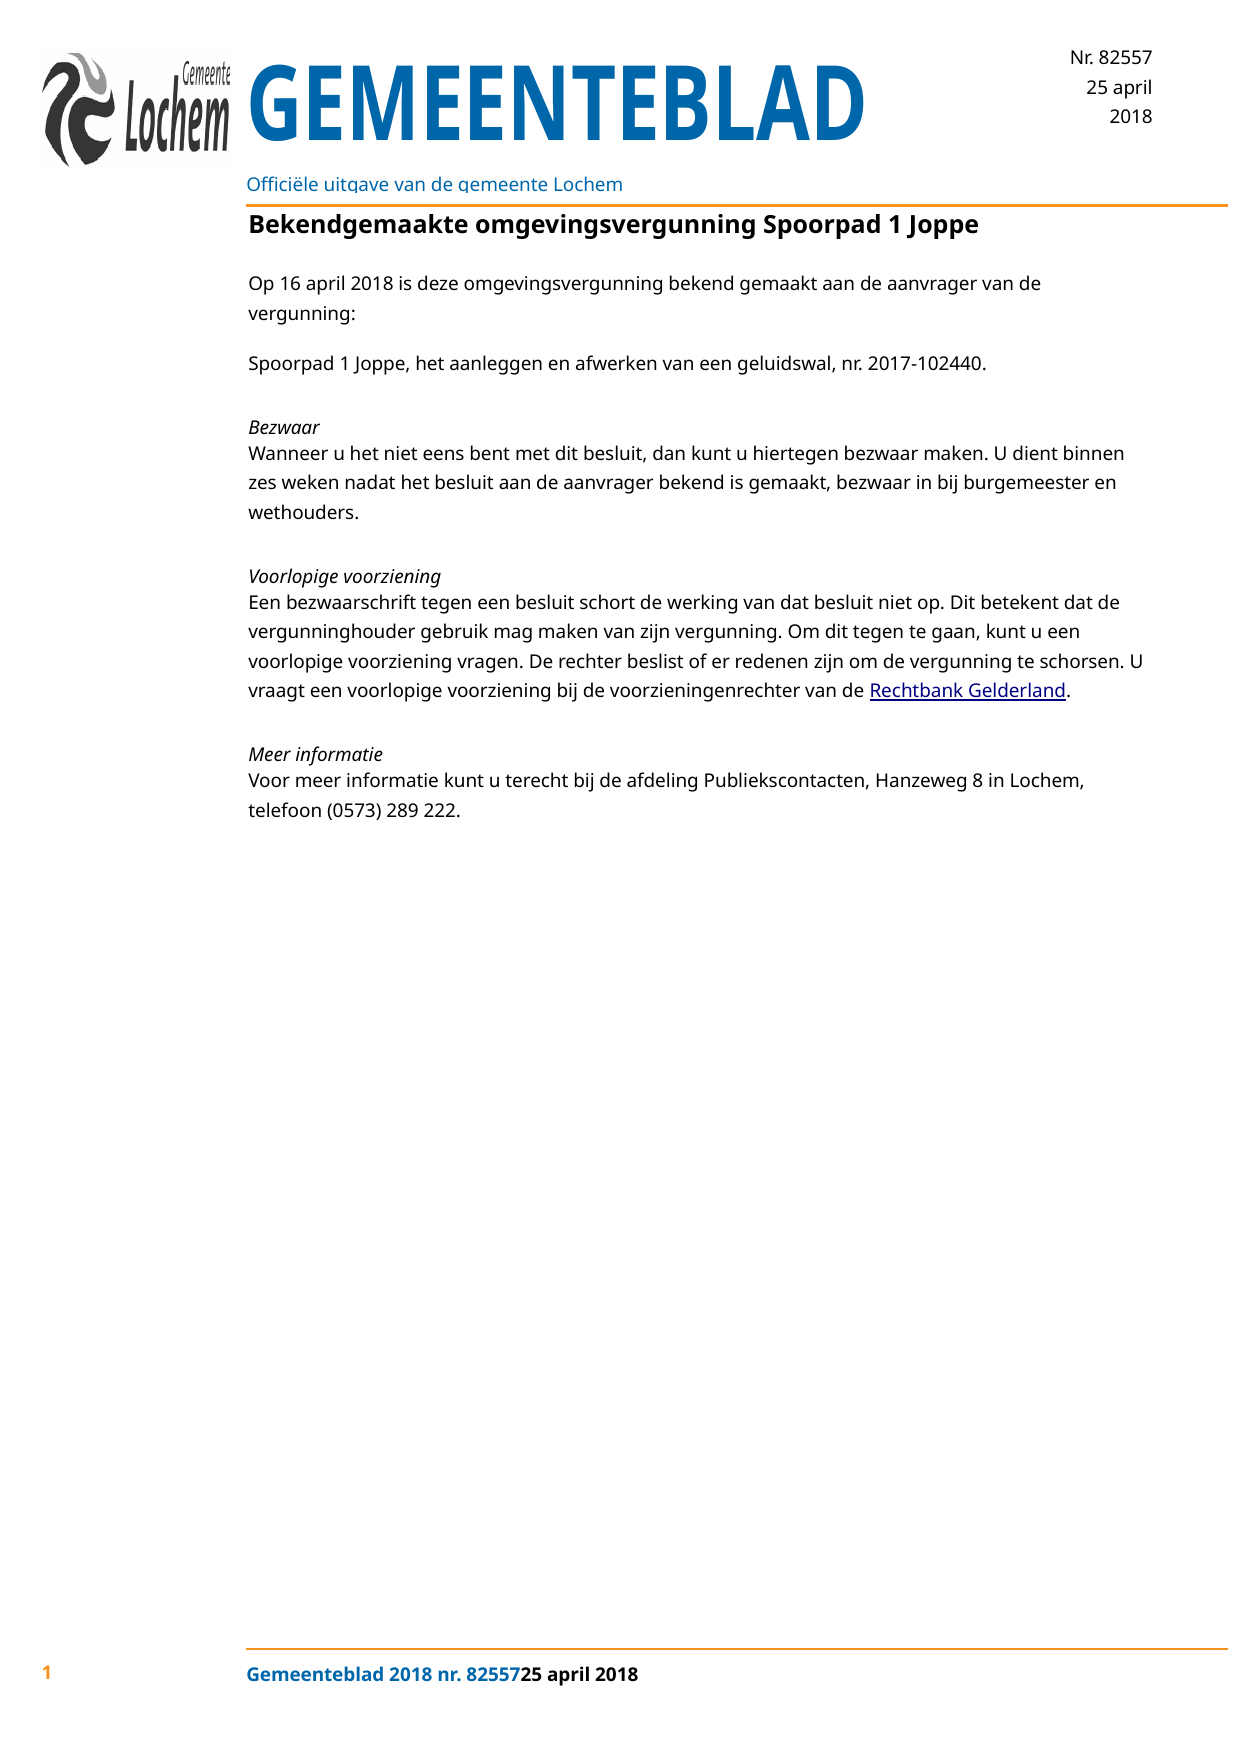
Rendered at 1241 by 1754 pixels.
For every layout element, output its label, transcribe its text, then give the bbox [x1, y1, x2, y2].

text Bekendgemaakte omgevingsvergunning Spoorpad 1 Joppe [248, 207, 1152, 241]
text Op 16 april 2018 is deze omgevingsvergunning bekend gemaakt aan de aanvrager van de vergunning: [248, 270, 1152, 326]
text Een bezwaarschrift tegen een besluit schort de werking van dat besluit niet op. Dit betekent dat de vergunninghouder gebruik mag maken van zijn vergunning. Om dit tegen te gaan, kunt u een voorlopige voorziening vragen. De rechter beslist of er redenen zijn om de vergunning te schorsen. U vraagt een voorlopige voorziening bij de voorzieningenrechter van de Rechtbank Gelderland. [248, 589, 1152, 703]
text Spoorpad 1 Joppe, het aanleggen en afwerken van een geluidswal, nr. 2017-102440. [248, 350, 1152, 376]
text Voor meer informatie kunt u terecht bij de afdeling Publiekscontacten, Hanzeweg 8 in Lochem, telefoon (0573) 289 222. [248, 767, 1152, 823]
text Meer informatie [248, 742, 1152, 767]
text Bezwaar [248, 414, 1152, 440]
text Voorlopige voorziening [248, 563, 1152, 589]
picture [41, 47, 231, 172]
text Wanneer u het niet eens bent met dit besluit, dan kunt u hiertegen bezwaar maken. U dient binnen zes weken nadat het besluit aan de aanvrager bekend is gemaakt, bezwaar in bij burgemeester en wethouders. [248, 440, 1152, 525]
